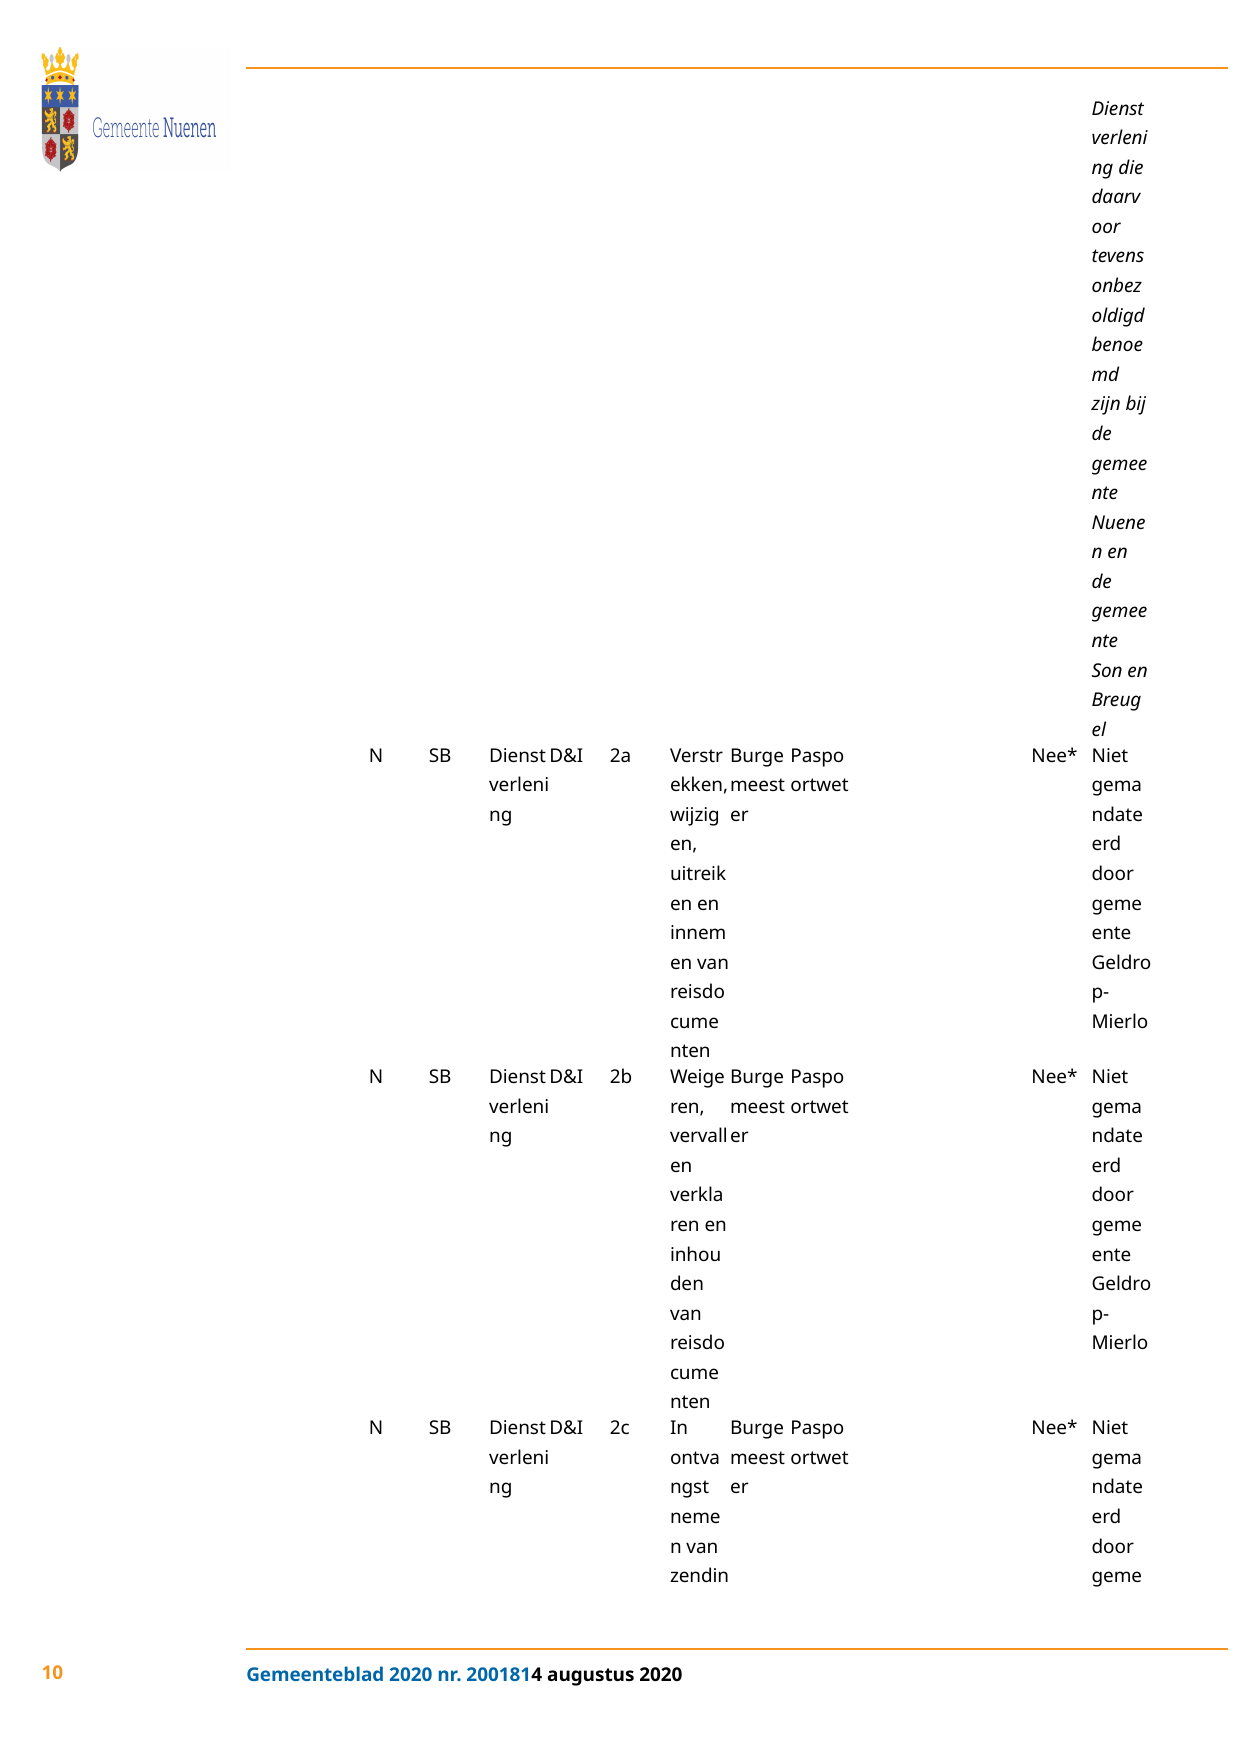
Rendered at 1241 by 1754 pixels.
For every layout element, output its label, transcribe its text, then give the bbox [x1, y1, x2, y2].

table_cell [911, 1415, 971, 1588]
table_cell [911, 742, 971, 1063]
table_cell [248, 742, 308, 1063]
table_cell D&I [549, 1063, 609, 1414]
table_cell Paspoortwet [790, 1415, 850, 1588]
table_cell D&I [549, 1415, 609, 1588]
table_cell [730, 95, 790, 742]
table_cell [670, 95, 730, 742]
table_cell SB [429, 1415, 489, 1588]
table_cell [248, 1415, 308, 1588]
table_cell Dienstverlening [489, 1063, 549, 1414]
table_cell [308, 1415, 368, 1588]
table_cell [308, 95, 368, 742]
table_cell [850, 742, 911, 1063]
table_cell [248, 95, 308, 742]
table_cell 2b [610, 1063, 670, 1414]
table_cell [369, 95, 429, 742]
table_cell Nee* [1031, 742, 1091, 1063]
table_cell Paspoortwet [790, 742, 850, 1063]
table_cell Dienstverlening die daarvoor tevens onbezoldigd benoemd zijn bij de gemeente Nuenen en de gemeente Son en Breugel [1091, 95, 1152, 742]
table_cell 2c [610, 1415, 670, 1588]
table_cell Burgemeester [730, 1415, 790, 1588]
table_cell [971, 1415, 1031, 1588]
table_cell Paspoortwet [790, 1063, 850, 1414]
table_cell [971, 1063, 1031, 1414]
table_cell In ontvangst nemen van zendin [670, 1415, 730, 1588]
table_cell Verstrekken, wijzigen, uitreiken en innemen van reisdocumenten [670, 742, 730, 1063]
table_cell [850, 1063, 911, 1414]
table_cell [790, 95, 850, 742]
table_cell Nee* [1031, 1415, 1091, 1588]
table_cell Burgemeester [730, 742, 790, 1063]
table_cell [971, 742, 1031, 1063]
table_cell [911, 95, 971, 742]
table_cell Dienstverlening [489, 1415, 549, 1588]
table_cell N [369, 742, 429, 1063]
table_cell [850, 95, 911, 742]
table_cell Niet gemandateerd door gemeente Geldrop-Mierlo [1091, 742, 1152, 1063]
table_cell SB [429, 742, 489, 1063]
table_cell [549, 95, 609, 742]
table_cell [248, 1063, 308, 1414]
table_cell Weigeren, vervallen verklaren en inhouden van reisdocumenten [670, 1063, 730, 1414]
table_cell Nee* [1031, 1063, 1091, 1414]
table_cell [911, 1063, 971, 1414]
table_cell [308, 1063, 368, 1414]
table_cell [429, 95, 489, 742]
table_cell Burgemeester [730, 1063, 790, 1414]
table_cell [971, 95, 1031, 742]
table_cell D&I [549, 742, 609, 1063]
table_cell [489, 95, 549, 742]
picture [41, 47, 231, 172]
table_cell [308, 742, 368, 1063]
table_cell [850, 1415, 911, 1588]
table_cell SB [429, 1063, 489, 1414]
table_cell N [369, 1415, 429, 1588]
table_cell Niet gemandateerd door gemeente Geldrop-Mierlo [1091, 1063, 1152, 1414]
table_cell [610, 95, 670, 742]
table_cell Dienstverlening [489, 742, 549, 1063]
table_cell Niet gemandateerd door geme [1091, 1415, 1152, 1588]
table_cell 2a [610, 742, 670, 1063]
table_cell N [369, 1063, 429, 1414]
table_cell [1031, 95, 1091, 742]
